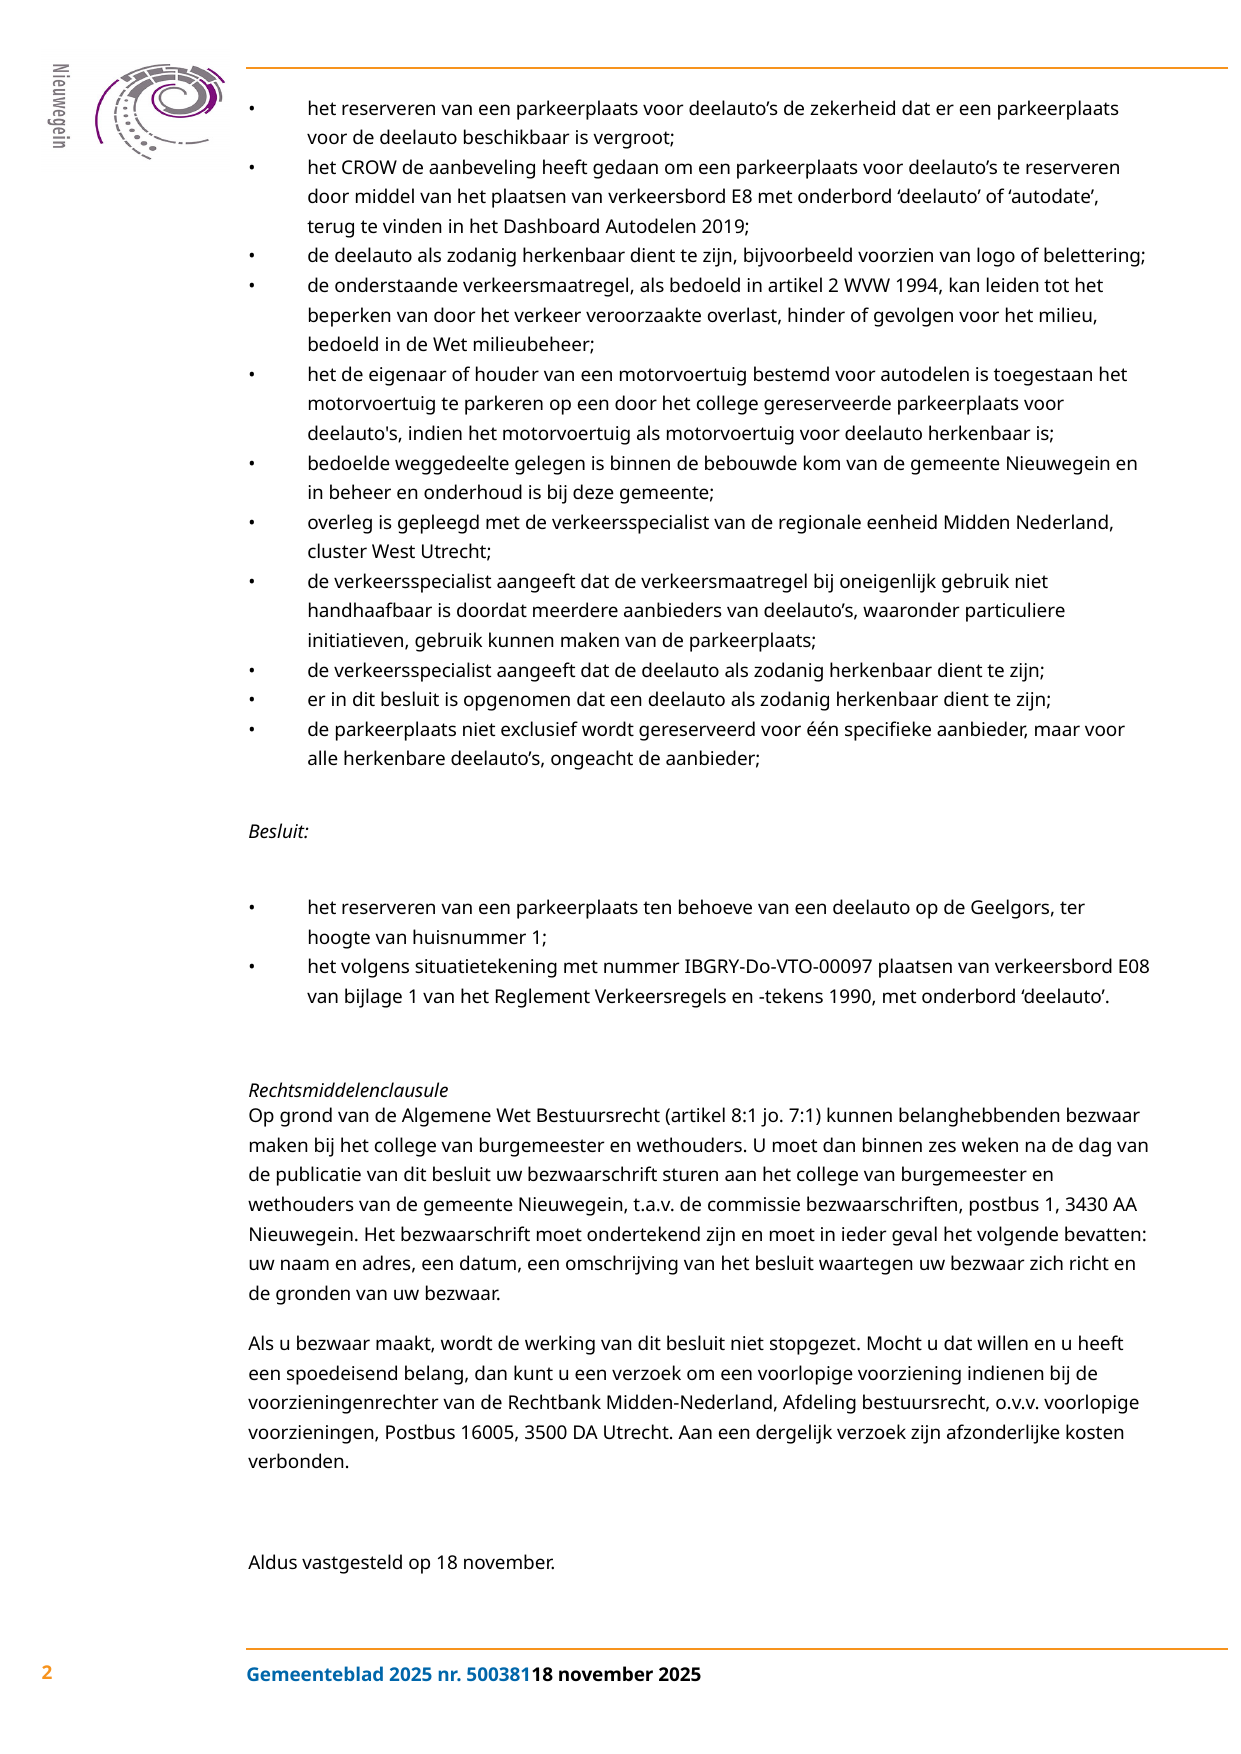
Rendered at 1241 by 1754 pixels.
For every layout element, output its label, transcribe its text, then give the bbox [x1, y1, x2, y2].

list de verkeersspecialist aangeeft dat de deelauto als zodanig herkenbaar dient te zijn; [248, 657, 1152, 683]
list overleg is gepleegd met de verkeersspecialist van de regionale eenheid Midden Nederland, cluster West Utrecht; [248, 509, 1152, 564]
list het de eigenaar of houder van een motorvoertuig bestemd voor autodelen is toegestaan het motorvoertuig te parkeren op een door het college gereserveerde parkeerplaats voor deelauto's, indien het motorvoertuig als motorvoertuig voor deelauto herkenbaar is; [248, 361, 1152, 446]
list het volgens situatietekening met nummer IBGRY-Do-VTO-00097 plaatsen van verkeersbord E08 van bijlage 1 van het Reglement Verkeersregels en -tekens 1990, met onderbord ‘deelauto’. [248, 954, 1152, 1009]
text Aldus vastgesteld op 18 november. [248, 1549, 1152, 1575]
list de parkeerplaats niet exclusief wordt gereserveerd voor één specifieke aanbieder, maar voor alle herkenbare deelauto’s, ongeacht de aanbieder; [248, 716, 1152, 771]
text Besluit: [248, 818, 1152, 844]
list het reserveren van een parkeerplaats ten behoeve van een deelauto op de Geelgors, ter hoogte van huisnummer 1; [248, 894, 1152, 950]
text Rechtsmiddelenclausule [248, 1077, 1152, 1102]
picture [41, 47, 231, 172]
list het CROW de aanbeveling heeft gedaan om een parkeerplaats voor deelauto’s te reserveren door middel van het plaatsen van verkeersbord E8 met onderbord ‘deelauto’ of ‘autodate’, terug te vinden in het Dashboard Autodelen 2019; [248, 154, 1152, 239]
list bedoelde weggedeelte gelegen is binnen de bebouwde kom van de gemeente Nieuwegein en in beheer en onderhoud is bij deze gemeente; [248, 450, 1152, 505]
list de deelauto als zodanig herkenbaar dient te zijn, bijvoorbeeld voorzien van logo of belettering; [248, 243, 1152, 268]
text Op grond van de Algemene Wet Bestuursrecht (artikel 8:1 jo. 7:1) kunnen belanghebbenden bezwaar maken bij het college van burgemeester en wethouders. U moet dan binnen zes weken na de dag van de publicatie van dit besluit uw bezwaarschrift sturen aan het college van burgemeester en wethouders van de gemeente Nieuwegein, t.a.v. de commissie bezwaarschriften, postbus 1, 3430 AA Nieuwegein. Het bezwaarschrift moet ondertekend zijn en moet in ieder geval het volgende bevatten: uw naam en adres, een datum, een omschrijving van het besluit waartegen uw bezwaar zich richt en de gronden van uw bezwaar. [248, 1102, 1152, 1306]
list het reserveren van een parkeerplaats voor deelauto’s de zekerheid dat er een parkeerplaats voor de deelauto beschikbaar is vergroot; [248, 95, 1152, 150]
text Als u bezwaar maakt, wordt de werking van dit besluit niet stopgezet. Mocht u dat willen en u heeft een spoedeisend belang, dan kunt u een verzoek om een voorlopige voorziening indienen bij de voorzieningenrechter van de Rechtbank Midden-Nederland, Afdeling bestuursrecht, o.v.v. voorlopige voorzieningen, Postbus 16005, 3500 DA Utrecht. Aan een dergelijk verzoek zijn afzonderlijke kosten verbonden. [248, 1330, 1152, 1474]
list er in dit besluit is opgenomen dat een deelauto als zodanig herkenbaar dient te zijn; [248, 686, 1152, 712]
list de verkeersspecialist aangeeft dat de verkeersmaatregel bij oneigenlijk gebruik niet handhaafbaar is doordat meerdere aanbieders van deelauto’s, waaronder particuliere initiatieven, gebruik kunnen maken van de parkeerplaats; [248, 568, 1152, 653]
list de onderstaande verkeersmaatregel, als bedoeld in artikel 2 WVW 1994, kan leiden tot het beperken van door het verkeer veroorzaakte overlast, hinder of gevolgen voor het milieu, bedoeld in de Wet milieubeheer; [248, 272, 1152, 357]
